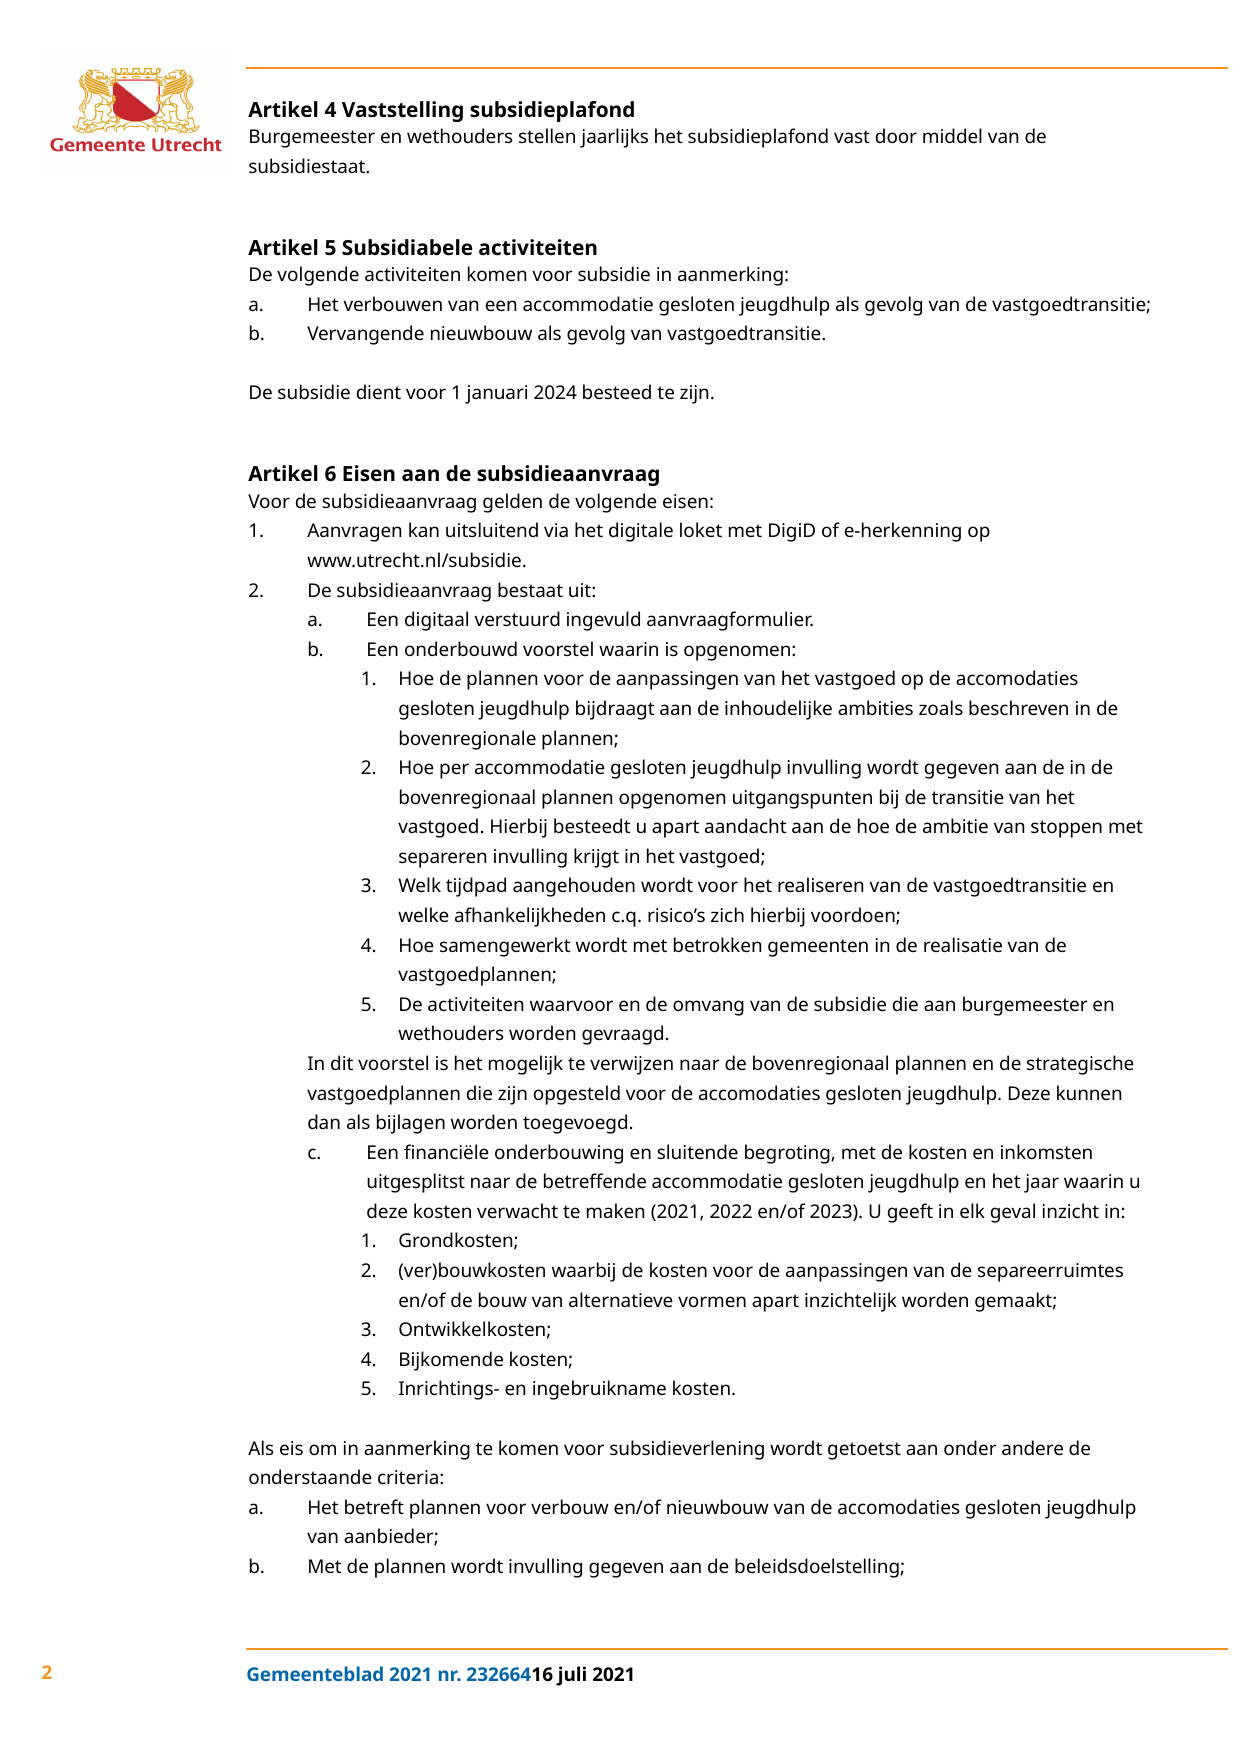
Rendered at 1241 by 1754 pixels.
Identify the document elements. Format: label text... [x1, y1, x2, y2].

list Grondkosten; [361, 1228, 1152, 1253]
text Burgemeester en wethouders stellen jaarlijks het subsidieplafond vast door middel van de subsidiestaat. [248, 123, 1152, 178]
list Ontwikkelkosten; [361, 1316, 1152, 1342]
list Inrichtings- en ingebruikname kosten. [361, 1376, 1152, 1401]
list Een digitaal verstuurd ingevuld aanvraagformulier. [307, 606, 1152, 632]
picture [41, 47, 231, 172]
list De activiteiten waarvoor en de omvang van de subsidie die aan burgemeester en wethouders worden gevraagd. [361, 991, 1152, 1046]
list Hoe samengewerkt wordt met betrokken gemeenten in de realisatie van de vastgoedplannen; [361, 932, 1152, 987]
list Met de plannen wordt invulling gegeven aan de beleidsdoelstelling; [248, 1553, 1152, 1579]
list Een onderbouwd voorstel waarin is opgenomen: [307, 636, 1152, 662]
text Als eis om in aanmerking te komen voor subsidieverlening wordt getoetst aan onder andere de onderstaande criteria: [248, 1435, 1152, 1490]
list Het betreft plannen voor verbouw en/of nieuwbouw van de accomodaties gesloten jeugdhulp van aanbieder; [248, 1494, 1152, 1549]
list Vervangende nieuwbouw als gevolg van vastgoedtransitie. [248, 320, 1152, 346]
list Hoe per accommodatie gesloten jeugdhulp invulling wordt gegeven aan de in de bovenregionaal plannen opgenomen uitgangspunten bij de transitie van het vastgoed. Hierbij besteedt u apart aandacht aan de hoe de ambitie van stoppen met separeren invulling krijgt in het vastgoed; [361, 754, 1152, 869]
list In dit voorstel is het mogelijk te verwijzen naar de bovenregionaal plannen en de strategische vastgoedplannen die zijn opgesteld voor de accomodaties gesloten jeugdhulp. Deze kunnen dan als bijlagen worden toegevoegd. [248, 1050, 1152, 1135]
list Bijkomende kosten; [361, 1346, 1152, 1372]
list Een financiële onderbouwing en sluitende begroting, met de kosten en inkomsten uitgesplitst naar de betreffende accommodatie gesloten jeugdhulp en het jaar waarin u deze kosten verwacht te maken (2021, 2022 en/of 2023). U geeft in elk geval inzicht in: [307, 1139, 1152, 1224]
text De volgende activiteiten komen voor subsidie in aanmerking: [248, 261, 1152, 287]
text Artikel 4 Vaststelling subsidieplafond [248, 95, 1152, 123]
text De subsidie dient voor 1 januari 2024 besteed te zijn. [248, 379, 1152, 405]
list Welk tijdpad aangehouden wordt voor het realiseren van de vastgoedtransitie en welke afhankelijkheden c.q. risico’s zich hierbij voordoen; [361, 873, 1152, 928]
text Artikel 6 Eisen aan de subsidieaanvraag [248, 459, 1152, 488]
list Hoe de plannen voor de aanpassingen van het vastgoed op de accomodaties gesloten jeugdhulp bijdraagt aan de inhoudelijke ambities zoals beschreven in de bovenregionale plannen; [361, 666, 1152, 750]
list (ver)bouwkosten waarbij de kosten voor de aanpassingen van de separeerruimtes en/of de bouw van alternatieve vormen apart inzichtelijk worden gemaakt; [361, 1257, 1152, 1312]
text Artikel 5 Subsidiabele activiteiten [248, 233, 1152, 261]
list Aanvragen kan uitsluitend via het digitale loket met DigiD of e-herkenning op www.utrecht.nl/subsidie. [248, 518, 1152, 573]
list Het verbouwen van een accommodatie gesloten jeugdhulp als gevolg van de vastgoedtransitie; [248, 291, 1152, 317]
text Voor de subsidieaanvraag gelden de volgende eisen: [248, 488, 1152, 514]
list De subsidieaanvraag bestaat uit: [248, 577, 1152, 602]
